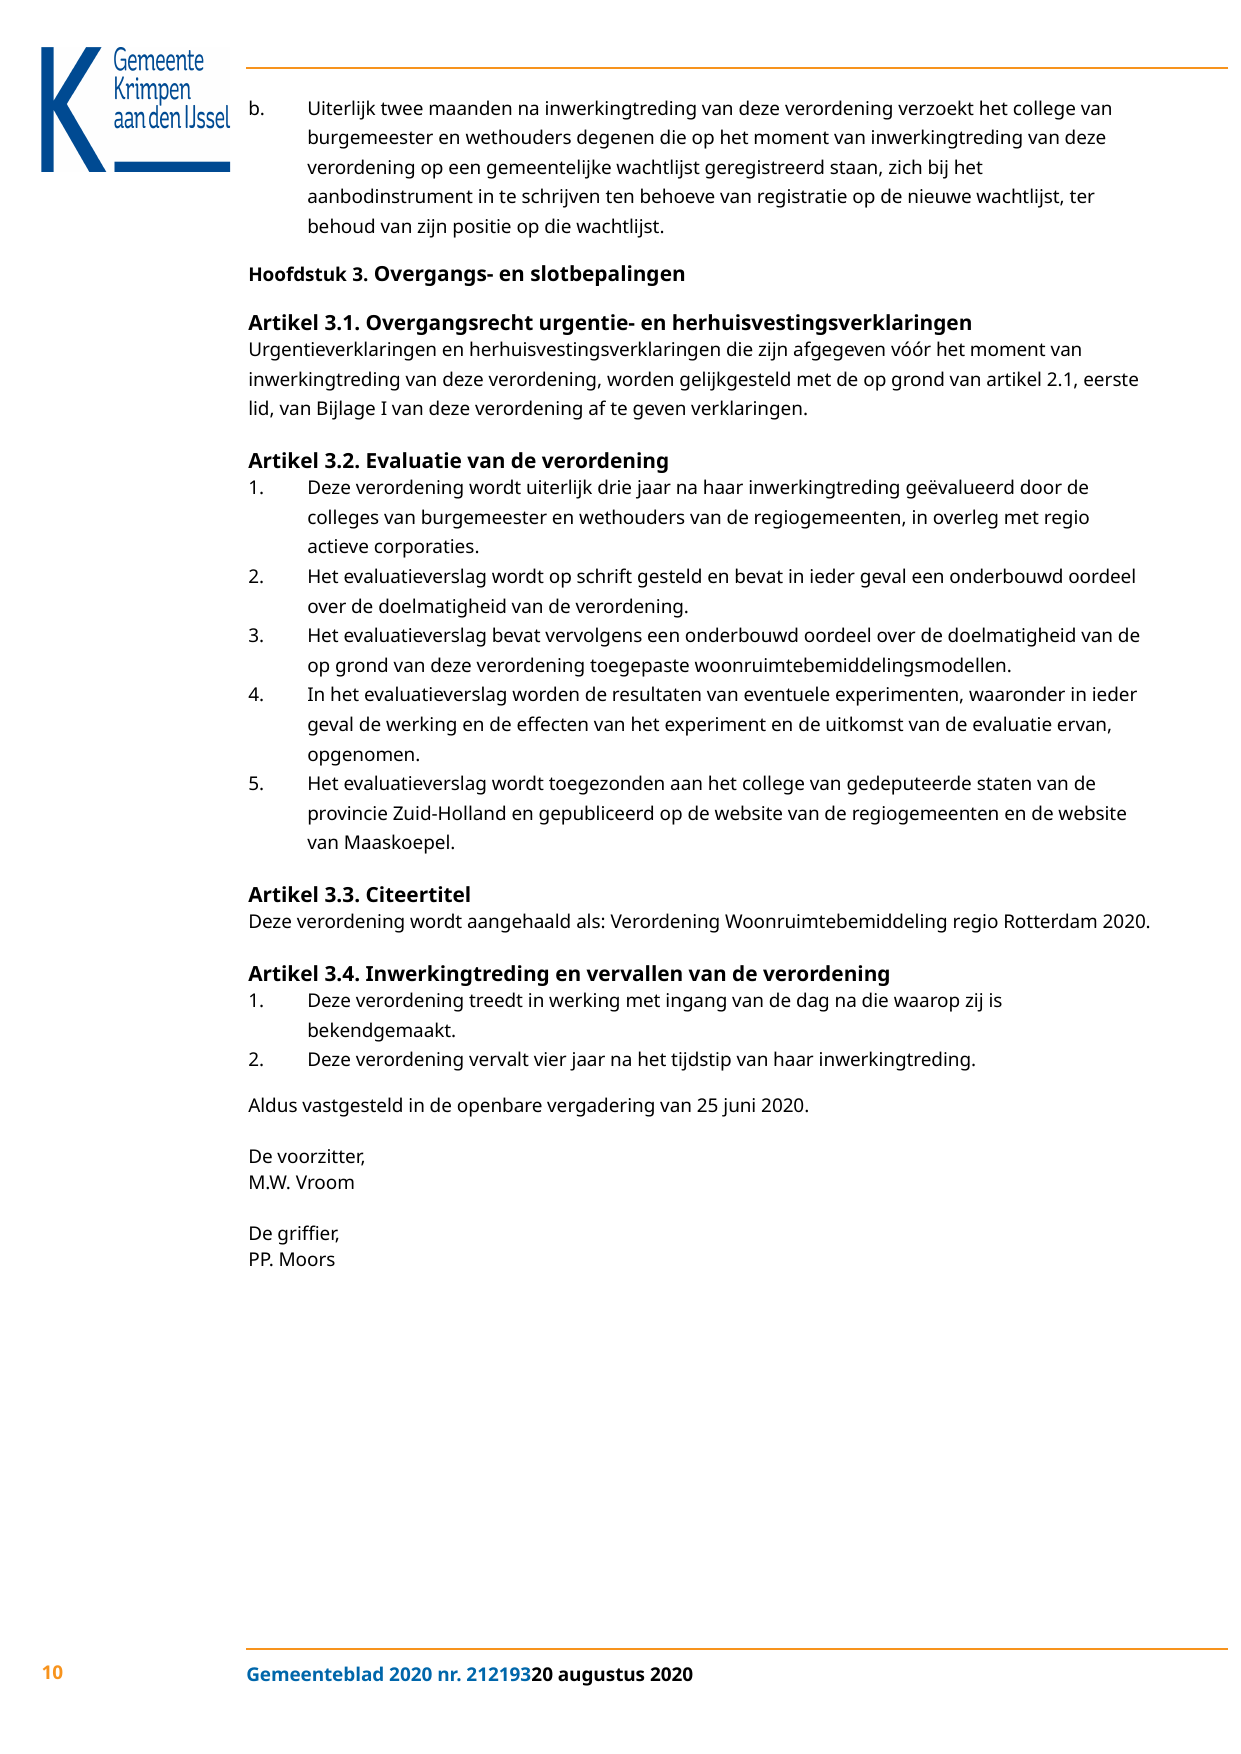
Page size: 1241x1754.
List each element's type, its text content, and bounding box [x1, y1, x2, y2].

picture [41, 47, 231, 172]
list Deze verordening treedt in werking met ingang van de dag na die waarop zij is bekendgemaakt. [248, 987, 1152, 1042]
text M.W. Vroom [248, 1169, 1152, 1195]
list Uiterlijk twee maanden na inwerkingtreding van deze verordening verzoekt het college van burgemeester en wethouders degenen die op het moment van inwerkingtreding van deze verordening op een gemeentelijke wachtlijst geregistreerd staan, zich bij het aanbodinstrument in te schrijven ten behoeve van registratie op de nieuwe wachtlijst, ter behoud van zijn positie op die wachtlijst. [248, 95, 1152, 239]
list Het evaluatieverslag wordt op schrift gesteld en bevat in ieder geval een onderbouwd oordeel over de doelmatigheid van de verordening. [248, 563, 1152, 618]
text De voorzitter, [248, 1143, 1152, 1169]
list In het evaluatieverslag worden de resultaten van eventuele experimenten, waaronder in ieder geval de werking en de effecten van het experiment en de uitkomst van de evaluatie ervan, opgenomen. [248, 682, 1152, 766]
text Artikel 3.4. Inwerkingtreding en vervallen van de verordening [248, 959, 1152, 987]
text Hoofdstuk 3. Overgangs- en slotbepalingen [248, 259, 1152, 287]
list Het evaluatieverslag wordt toegezonden aan het college van gedeputeerde staten van de provincie Zuid-Holland en gepubliceerd op de website van de regiogemeenten en de website van Maaskoepel. [248, 770, 1152, 855]
text Artikel 3.3. Citeertitel [248, 880, 1152, 908]
list Deze verordening vervalt vier jaar na het tijdstip van haar inwerkingtreding. [248, 1046, 1152, 1072]
text PP. Moors [248, 1246, 1152, 1272]
text Urgentieverklaringen en herhuisvestingsverklaringen die zijn afgegeven vóór het moment van inwerkingtreding van deze verordening, worden gelijkgesteld met de op grond van artikel 2.1, eerste lid, van Bijlage I van deze verordening af te geven verklaringen. [248, 336, 1152, 421]
text De griffier, [248, 1221, 1152, 1246]
text Artikel 3.1. Overgangsrecht urgentie- en herhuisvestingsverklaringen [248, 308, 1152, 336]
list Het evaluatieverslag bevat vervolgens een onderbouwd oordeel over de doelmatigheid van de op grond van deze verordening toegepaste woonruimtebemiddelingsmodellen. [248, 622, 1152, 678]
text Artikel 3.2. Evaluatie van de verordening [248, 446, 1152, 474]
text Deze verordening wordt aangehaald als: Verordening Woonruimtebemiddeling regio Rotterdam 2020. [248, 908, 1152, 934]
text Aldus vastgesteld in de openbare vergadering van 25 juni 2020. [248, 1092, 1152, 1118]
list Deze verordening wordt uiterlijk drie jaar na haar inwerkingtreding geëvalueerd door de colleges van burgemeester en wethouders van de regiogemeenten, in overleg met regio actieve corporaties. [248, 474, 1152, 559]
